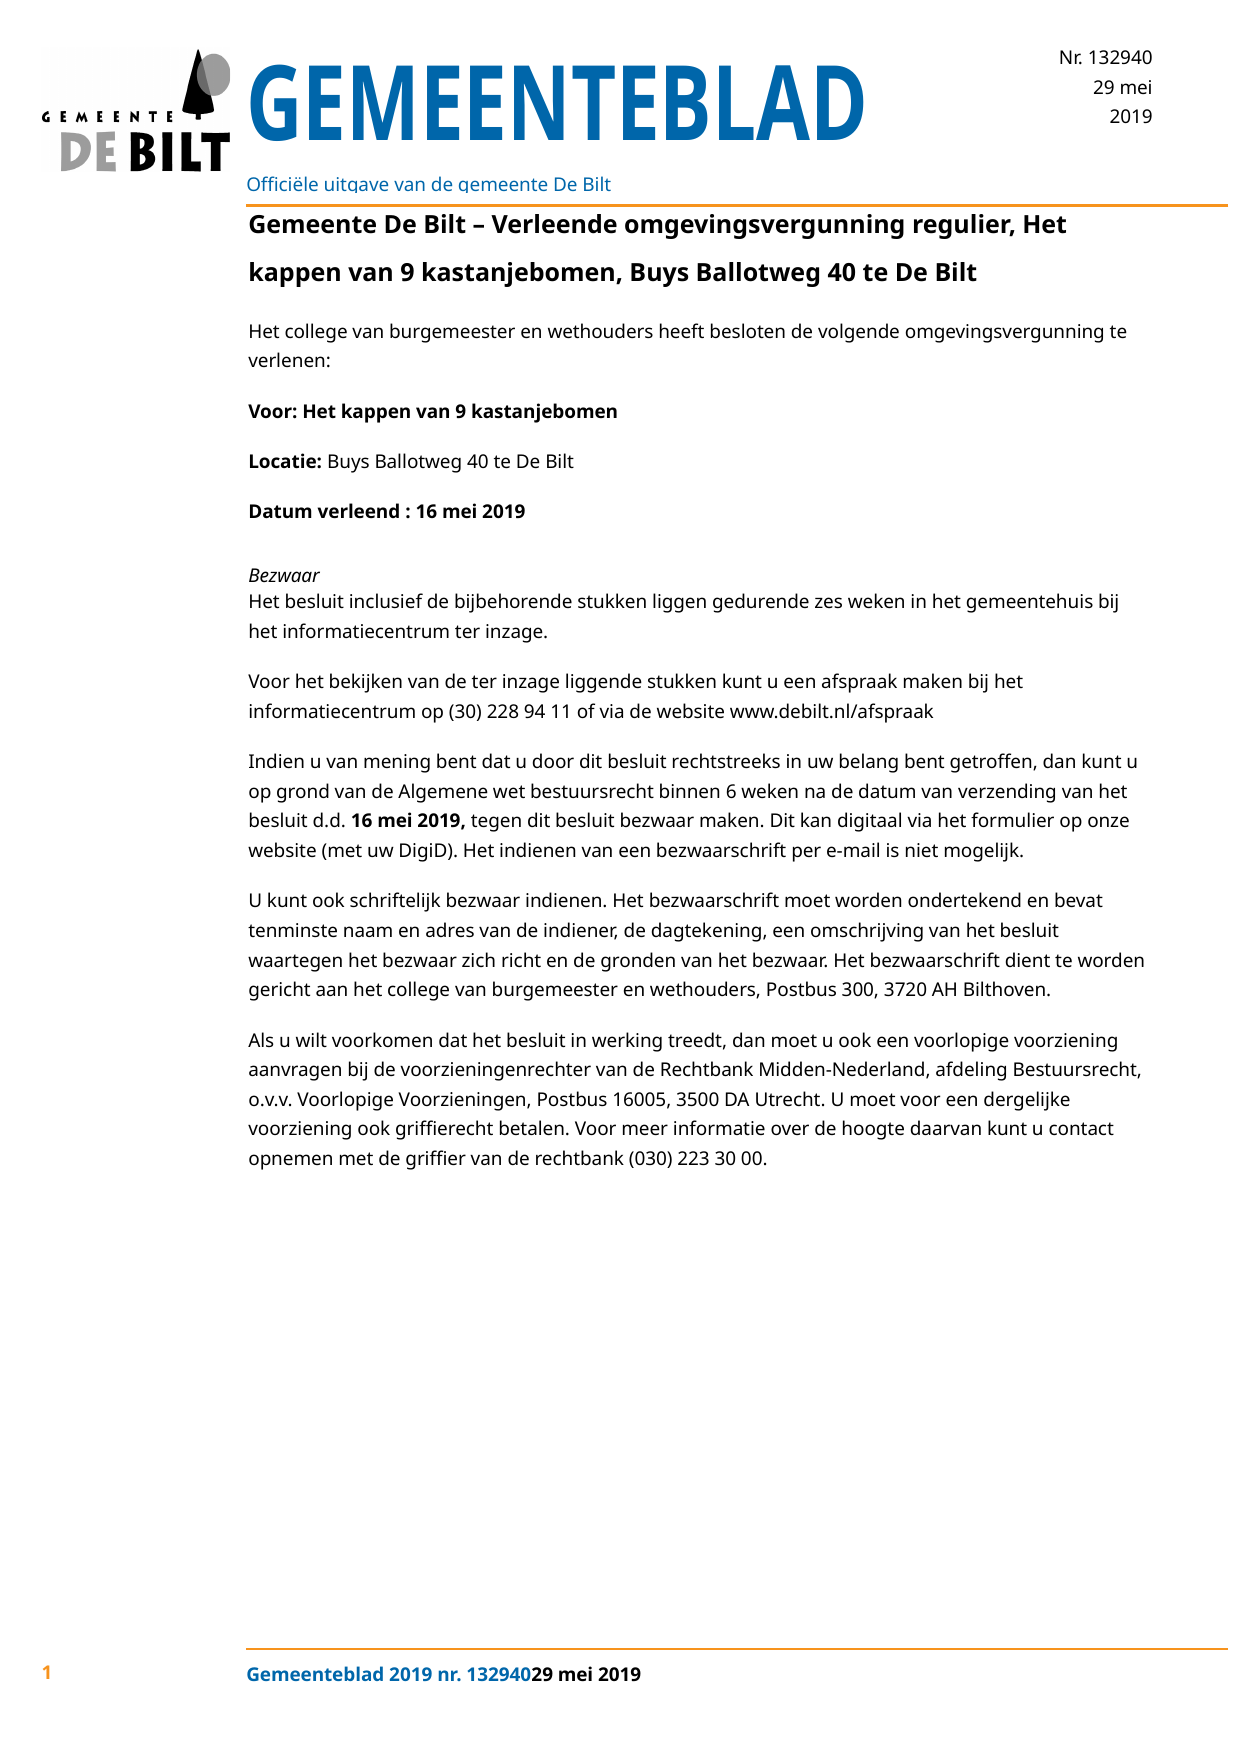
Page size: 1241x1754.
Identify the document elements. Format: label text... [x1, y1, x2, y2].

text U kunt ook schriftelijk bezwaar indienen. Het bezwaarschrift moet worden ondertekend en bevat tenminste naam en adres van de indiener, de dagtekening, een omschrijving van het besluit waartegen het bezwaar zich richt en de gronden van het bezwaar. Het bezwaarschrift dient te worden gericht aan het college van burgemeester en wethouders, Postbus 300, 3720 AH Bilthoven. [248, 888, 1152, 1002]
text Gemeente De Bilt – Verleende omgevingsvergunning regulier, Het kappen van 9 kastanjebomen, Buys Ballotweg 40 te De Bilt [248, 207, 1152, 288]
text Voor het bekijken van de ter inzage liggende stukken kunt u een afspraak maken bij het informatiecentrum op (30) 228 94 11 of via de website www.debilt.nl/afspraak [248, 668, 1152, 724]
text Datum verleend : 16 mei 2019 [248, 499, 1152, 524]
text Het besluit inclusief de bijbehorende stukken liggen gedurende zes weken in het gemeentehuis bij het informatiecentrum ter inzage. [248, 588, 1152, 644]
picture [41, 47, 231, 172]
text Voor: Het kappen van 9 kastanjebomen [248, 398, 1152, 424]
text Het college van burgemeester en wethouders heeft besloten de volgende omgevingsvergunning te verlenen: [248, 318, 1152, 373]
text Als u wilt voorkomen dat het besluit in werking treedt, dan moet u ook een voorlopige voorziening aanvragen bij de voorzieningenrechter van de Rechtbank Midden-Nederland, afdeling Bestuursrecht, o.v.v. Voorlopige Voorzieningen, Postbus 16005, 3500 DA Utrecht. U moet voor een dergelijke voorziening ook griffierecht betalen. Voor meer informatie over de hoogte daarvan kunt u contact opnemen met de griffier van de rechtbank (030) 223 30 00. [248, 1027, 1152, 1171]
text Indien u van mening bent dat u door dit besluit rechtstreeks in uw belang bent getroffen, dan kunt u op grond van de Algemene wet bestuursrecht binnen 6 weken na de datum van verzending van het besluit d.d. 16 mei 2019, tegen dit besluit bezwaar maken. Dit kan digitaal via het formulier op onze website (met uw DigiD). Het indienen van een bezwaarschrift per e-mail is niet mogelijk. [248, 748, 1152, 863]
text Bezwaar [248, 563, 1152, 588]
text Locatie: Buys Ballotweg 40 te De Bilt [248, 448, 1152, 474]
